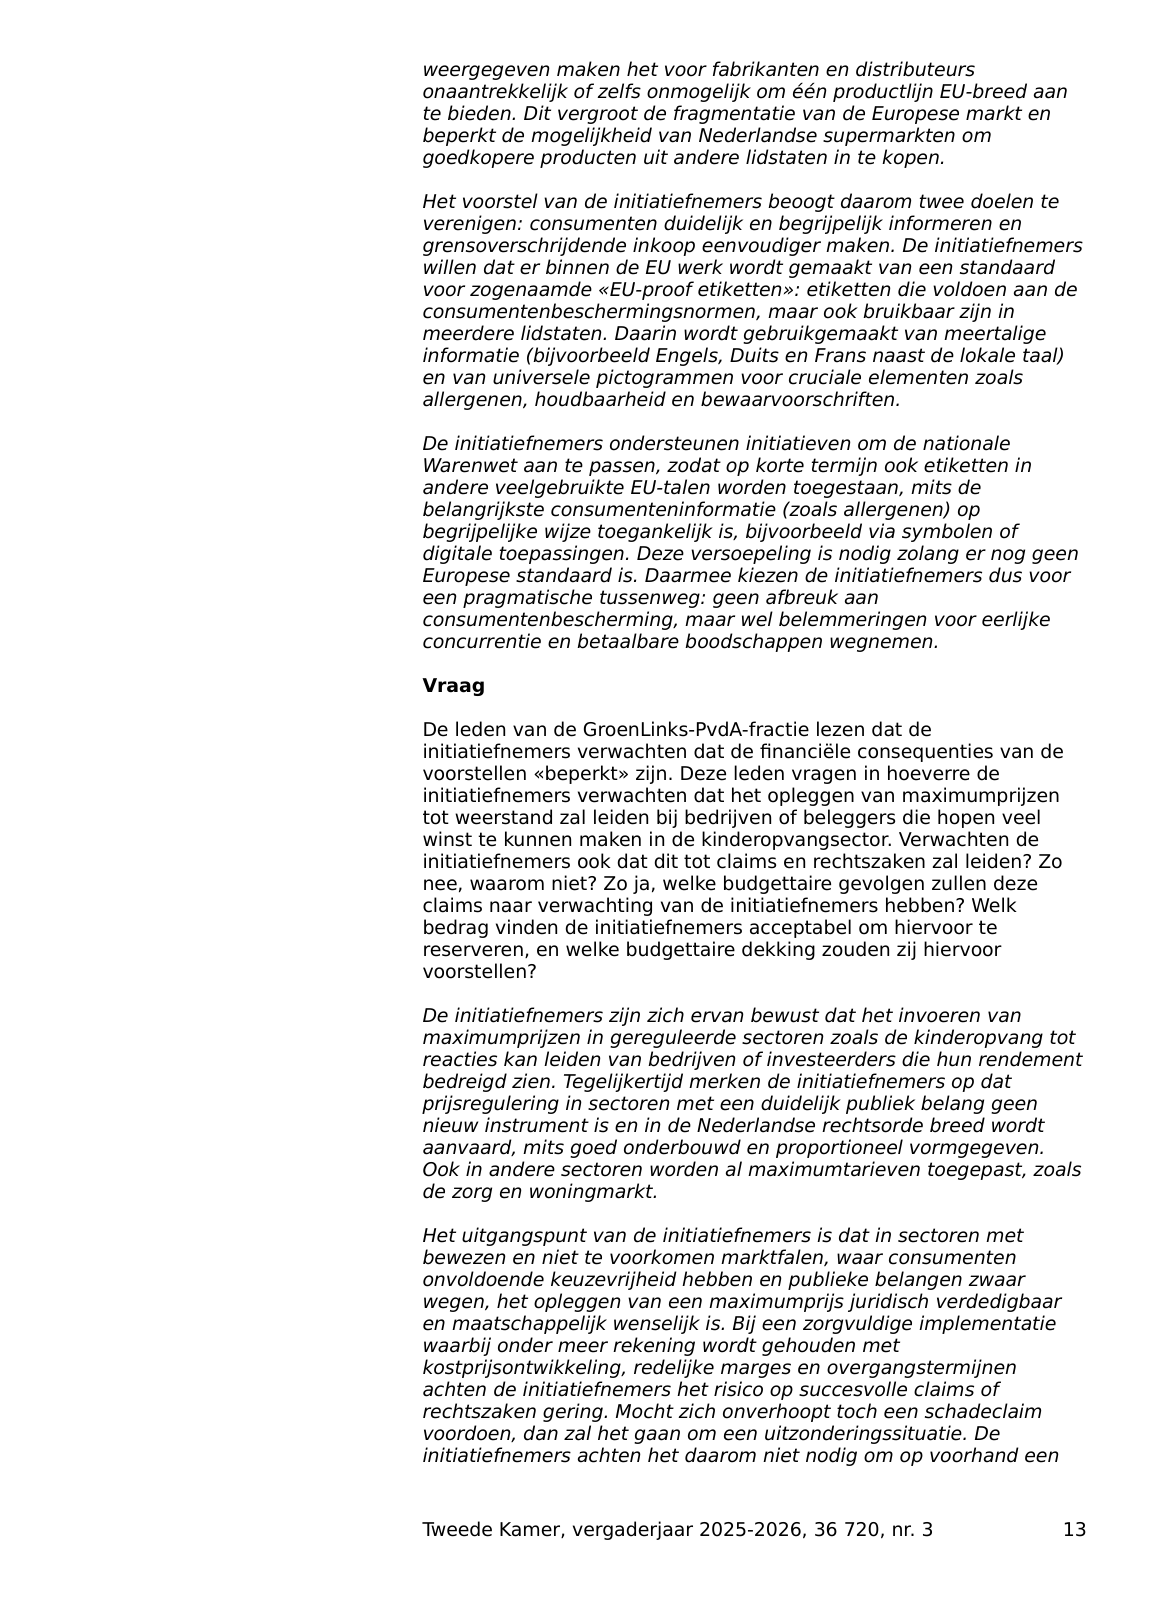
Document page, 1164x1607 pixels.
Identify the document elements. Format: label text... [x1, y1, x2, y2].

text De leden van de GroenLinks-PvdA-fractie lezen dat de initiatiefnemers verwachten dat de financiële consequenties van de voorstellen «beperkt» zijn. Deze leden vragen in hoeverre de initiatiefnemers verwachten dat het opleggen van maximumprijzen tot weerstand zal leiden bij bedrijven of beleggers die hopen veel winst te kunnen maken in de kinderopvangsector. Verwachten de initiatiefnemers ook dat dit tot claims en rechtszaken zal leiden? Zo nee, waarom niet? Zo ja, welke budgettaire gevolgen zullen deze claims naar verwachting van de initiatiefnemers hebben? Welk bedrag vinden de initiatiefnemers acceptabel om hiervoor te reserveren, en welke budgettaire dekking zouden zij hiervoor voorstellen? [422, 719, 1087, 983]
text Het uitgangspunt van de initiatiefnemers is dat in sectoren met bewezen en niet te voorkomen marktfalen, waar consumenten onvoldoende keuzevrijheid hebben en publieke belangen zwaar wegen, het opleggen van een maximumprijs juridisch verdedigbaar en maatschappelijk wenselijk is. Bij een zorgvuldige implementatie waarbij onder meer rekening wordt gehouden met kostprijsontwikkeling, redelijke marges en overgangstermijnen achten de initiatiefnemers het risico op succesvolle claims of rechtszaken gering. Mocht zich onverhoopt toch een schadeclaim voordoen, dan zal het gaan om een uitzonderingssituatie. De initiatiefnemers achten het daarom niet nodig om op voorhand een [422, 1225, 1087, 1467]
text De initiatiefnemers zijn zich ervan bewust dat het invoeren van maximumprijzen in gereguleerde sectoren zoals de kinderopvang tot reacties kan leiden van bedrijven of investeerders die hun rendement bedreigd zien. Tegelijkertijd merken de initiatiefnemers op dat prijsregulering in sectoren met een duidelijk publiek belang geen nieuw instrument is en in de Nederlandse rechtsorde breed wordt aanvaard, mits goed onderbouwd en proportioneel vormgegeven. Ook in andere sectoren worden al maximumtarieven toegepast, zoals de zorg en woningmarkt. [422, 1005, 1087, 1203]
text Het voorstel van de initiatiefnemers beoogt daarom twee doelen te verenigen: consumenten duidelijk en begrijpelijk informeren en grensoverschrijdende inkoop eenvoudiger maken. De initiatiefnemers willen dat er binnen de EU werk wordt gemaakt van een standaard voor zogenaamde «EU-proof etiketten»: etiketten die voldoen aan de consumentenbeschermingsnormen, maar ook bruikbaar zijn in meerdere lidstaten. Daarin wordt gebruikgemaakt van meertalige informatie (bijvoorbeeld Engels, Duits en Frans naast de lokale taal) en van universele pictogrammen voor cruciale elementen zoals allergenen, houdbaarheid en bewaarvoorschriften. [422, 191, 1087, 411]
text De initiatiefnemers ondersteunen initiatieven om de nationale Warenwet aan te passen, zodat op korte termijn ook etiketten in andere veelgebruikte EU-talen worden toegestaan, mits de belangrijkste consumenteninformatie (zoals allergenen) op begrijpelijke wijze toegankelijk is, bijvoorbeeld via symbolen of digitale toepassingen. Deze versoepeling is nodig zolang er nog geen Europese standaard is. Daarmee kiezen de initiatiefnemers dus voor een pragmatische tussenweg: geen afbreuk aan consumentenbescherming, maar wel belemmeringen voor eerlijke concurrentie en betaalbare boodschappen wegnemen. [422, 433, 1087, 653]
subtitle Vraag [422, 675, 1087, 697]
text weergegeven maken het voor fabrikanten en distributeurs onaantrekkelijk of zelfs onmogelijk om één productlijn EU-breed aan te bieden. Dit vergroot de fragmentatie van de Europese markt en beperkt de mogelijkheid van Nederlandse supermarkten om goedkopere producten uit andere lidstaten in te kopen. [422, 59, 1087, 169]
